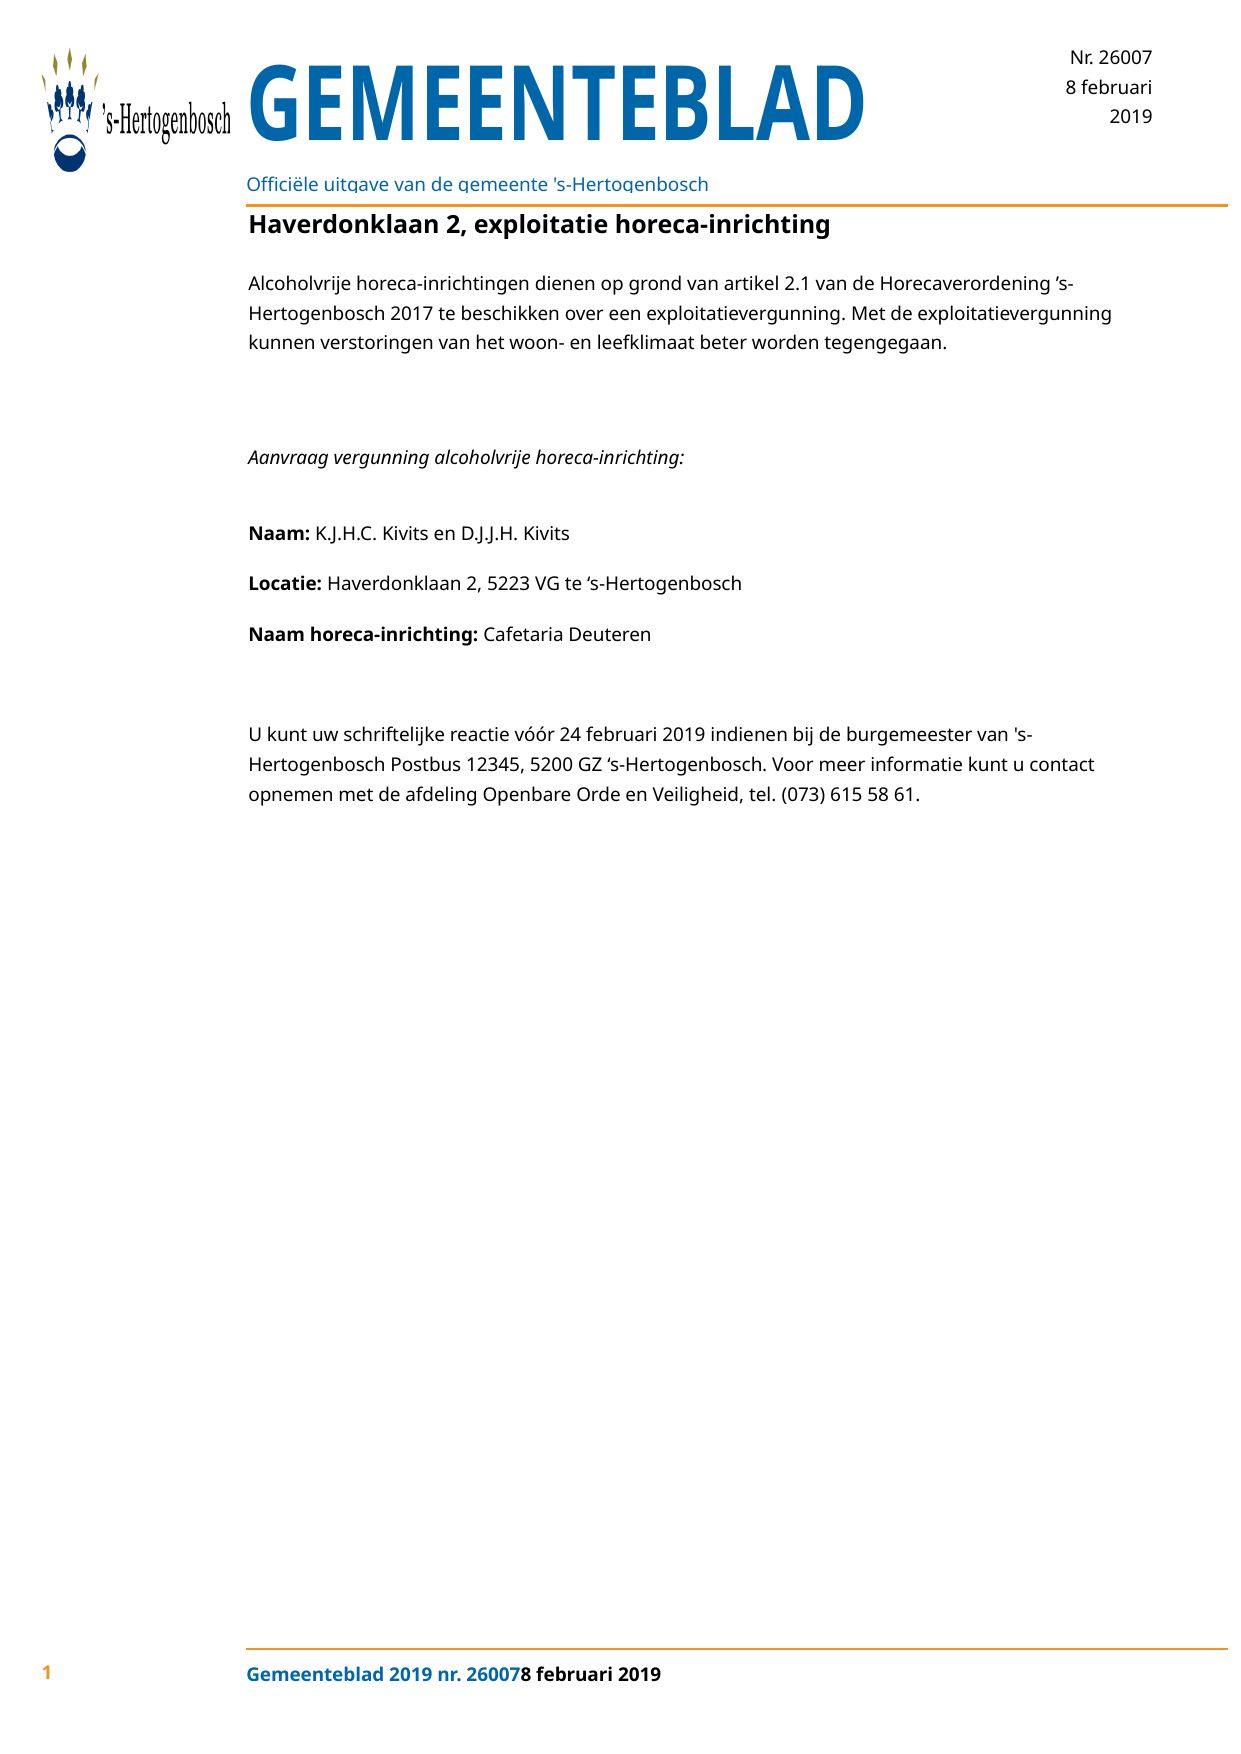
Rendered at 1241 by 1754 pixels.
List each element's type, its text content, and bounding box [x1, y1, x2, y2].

text Naam: K.J.H.C. Kivits en D.J.J.H. Kivits [248, 520, 1152, 546]
text Aanvraag vergunning alcoholvrije horeca-inrichting: [248, 444, 1152, 469]
text U kunt uw schriftelijke reactie vóór 24 februari 2019 indienen bij de burgemeester van 's-Hertogenbosch Postbus 12345, 5200 GZ ‘s-Hertogenbosch. Voor meer informatie kunt u contact opnemen met de afdeling Openbare Orde en Veiligheid, tel. (073) 615 58 61. [248, 722, 1152, 807]
text Locatie: Haverdonklaan 2, 5223 VG te ‘s-Hertogenbosch [248, 570, 1152, 596]
text Alcoholvrije horeca-inrichtingen dienen op grond van artikel 2.1 van de Horecaverordening ’s-Hertogenbosch 2017 te beschikken over een exploitatievergunning. Met de exploitatievergunning kunnen verstoringen van het woon- en leefklimaat beter worden tegengegaan. [248, 270, 1152, 355]
picture [41, 47, 231, 172]
text Naam horeca-inrichting: Cafetaria Deuteren [248, 621, 1152, 647]
text Haverdonklaan 2, exploitatie horeca-inrichting [248, 207, 1152, 241]
